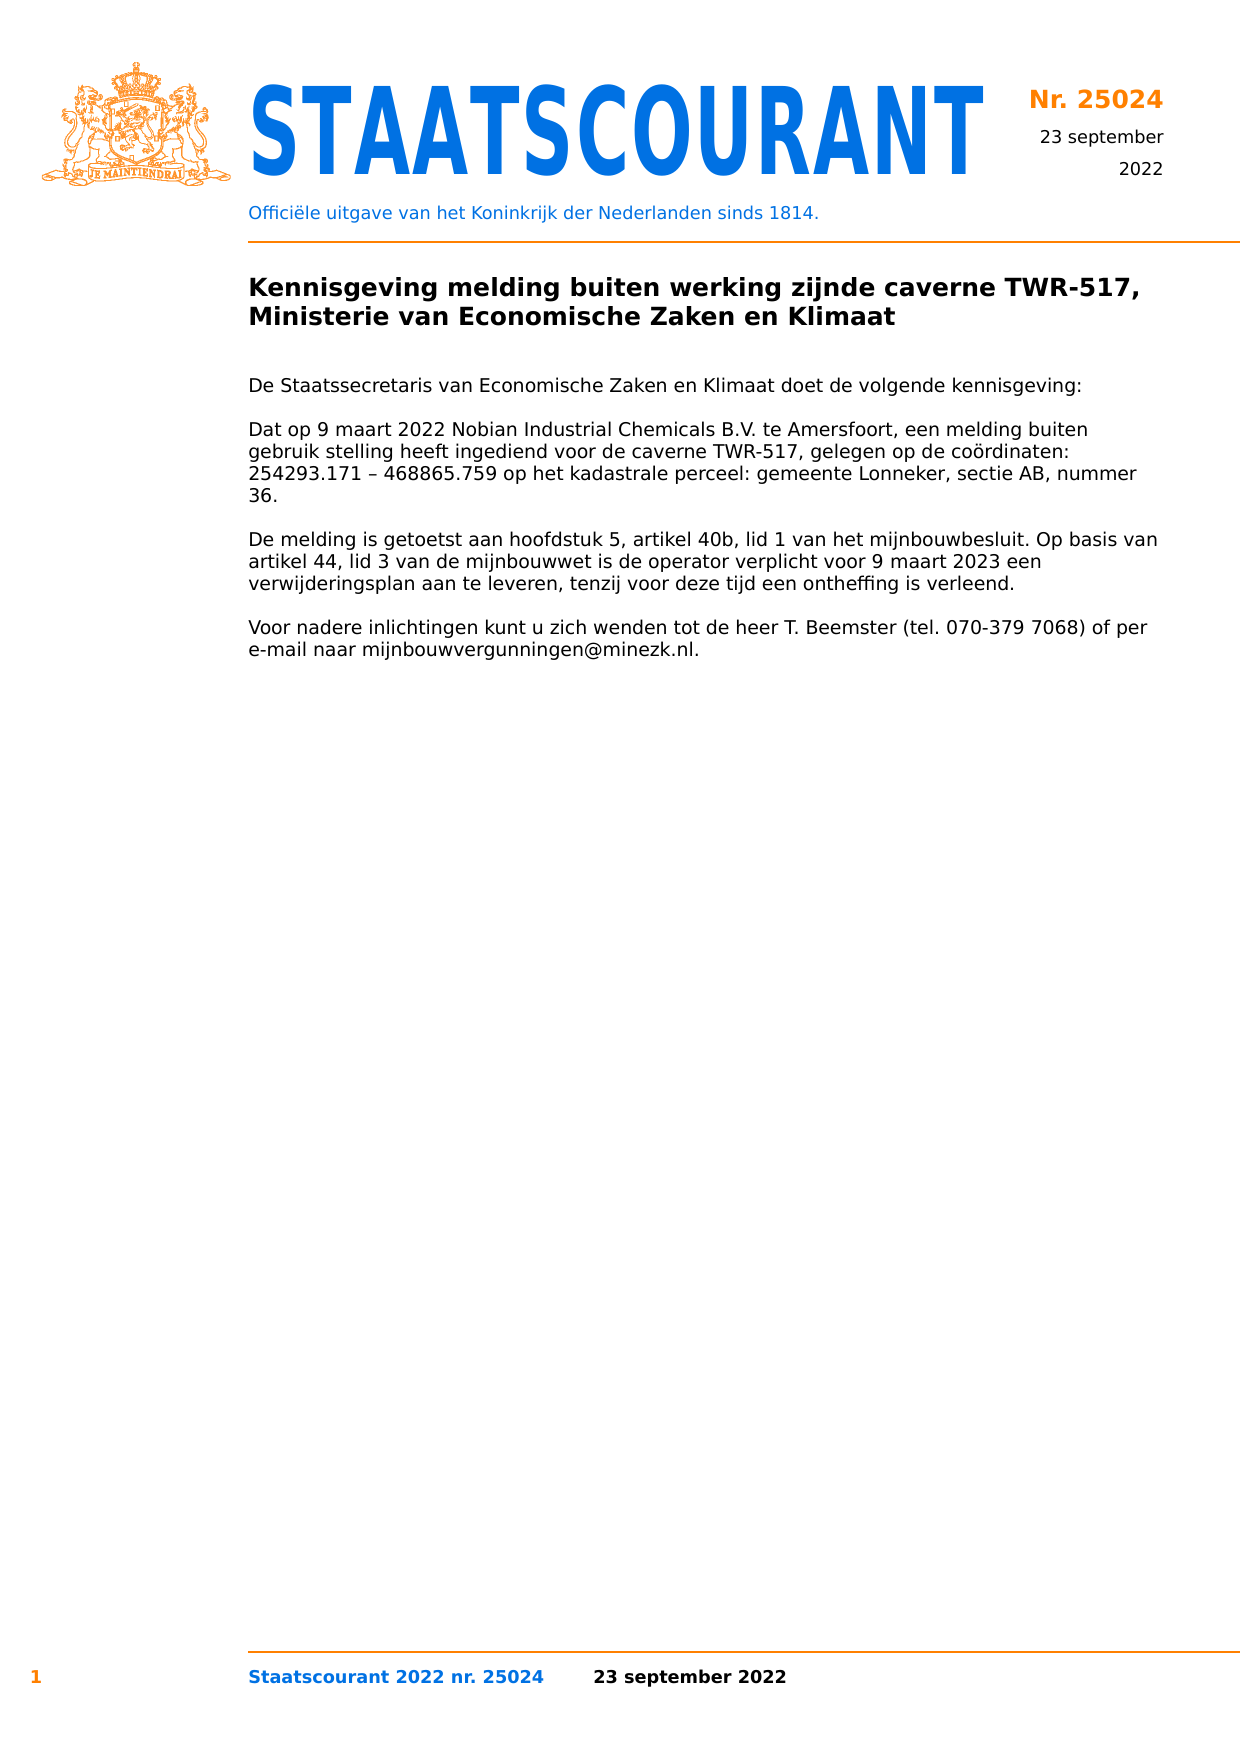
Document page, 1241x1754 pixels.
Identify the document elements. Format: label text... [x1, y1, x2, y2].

table_cell 23 september [998, 121, 1240, 153]
text De melding is getoetst aan hoofdstuk 5, artikel 40b, lid 1 van het mijnbouwbesluit. Op basis van artikel 44, lid 3 van de mijnbouwwet is de operator verplicht voor 9 maart 2023 een verwijderingsplan aan te leveren, tenzij voor deze tijd een ontheffing is verleend. [248, 529, 1163, 595]
table_header Nr. 25024 [998, 62, 1240, 121]
table_header STAATSCOURANT [248, 62, 998, 203]
text Dat op 9 maart 2022 Nobian Industrial Chemicals B.V. te Amersfoort, een melding buiten gebruik stelling heeft ingediend voor de caverne TWR-517, gelegen op de coördinaten: 254293.171 – 468865.759 op het kadastrale perceel: gemeente Lonneker, sectie AB, nummer 36. [248, 419, 1163, 507]
table_header [25, 62, 248, 241]
table_cell 2022 [998, 153, 1240, 203]
table_cell Officiële uitgave van het Koninkrijk der Nederlanden sinds 1814. [248, 203, 1240, 241]
picture [41, 62, 231, 186]
subtitle Kennisgeving melding buiten werking zijnde caverne TWR-517, Ministerie van Economische Zaken en Klimaat [248, 273, 1163, 331]
text Voor nadere inlichtingen kunt u zich wenden tot de heer T. Beemster (tel. 070-379 7068) of per e-mail naar mijnbouwvergunningen@minezk.nl. [248, 617, 1163, 661]
text De Staatssecretaris van Economische Zaken en Klimaat doet de volgende kennisgeving: [248, 375, 1163, 397]
